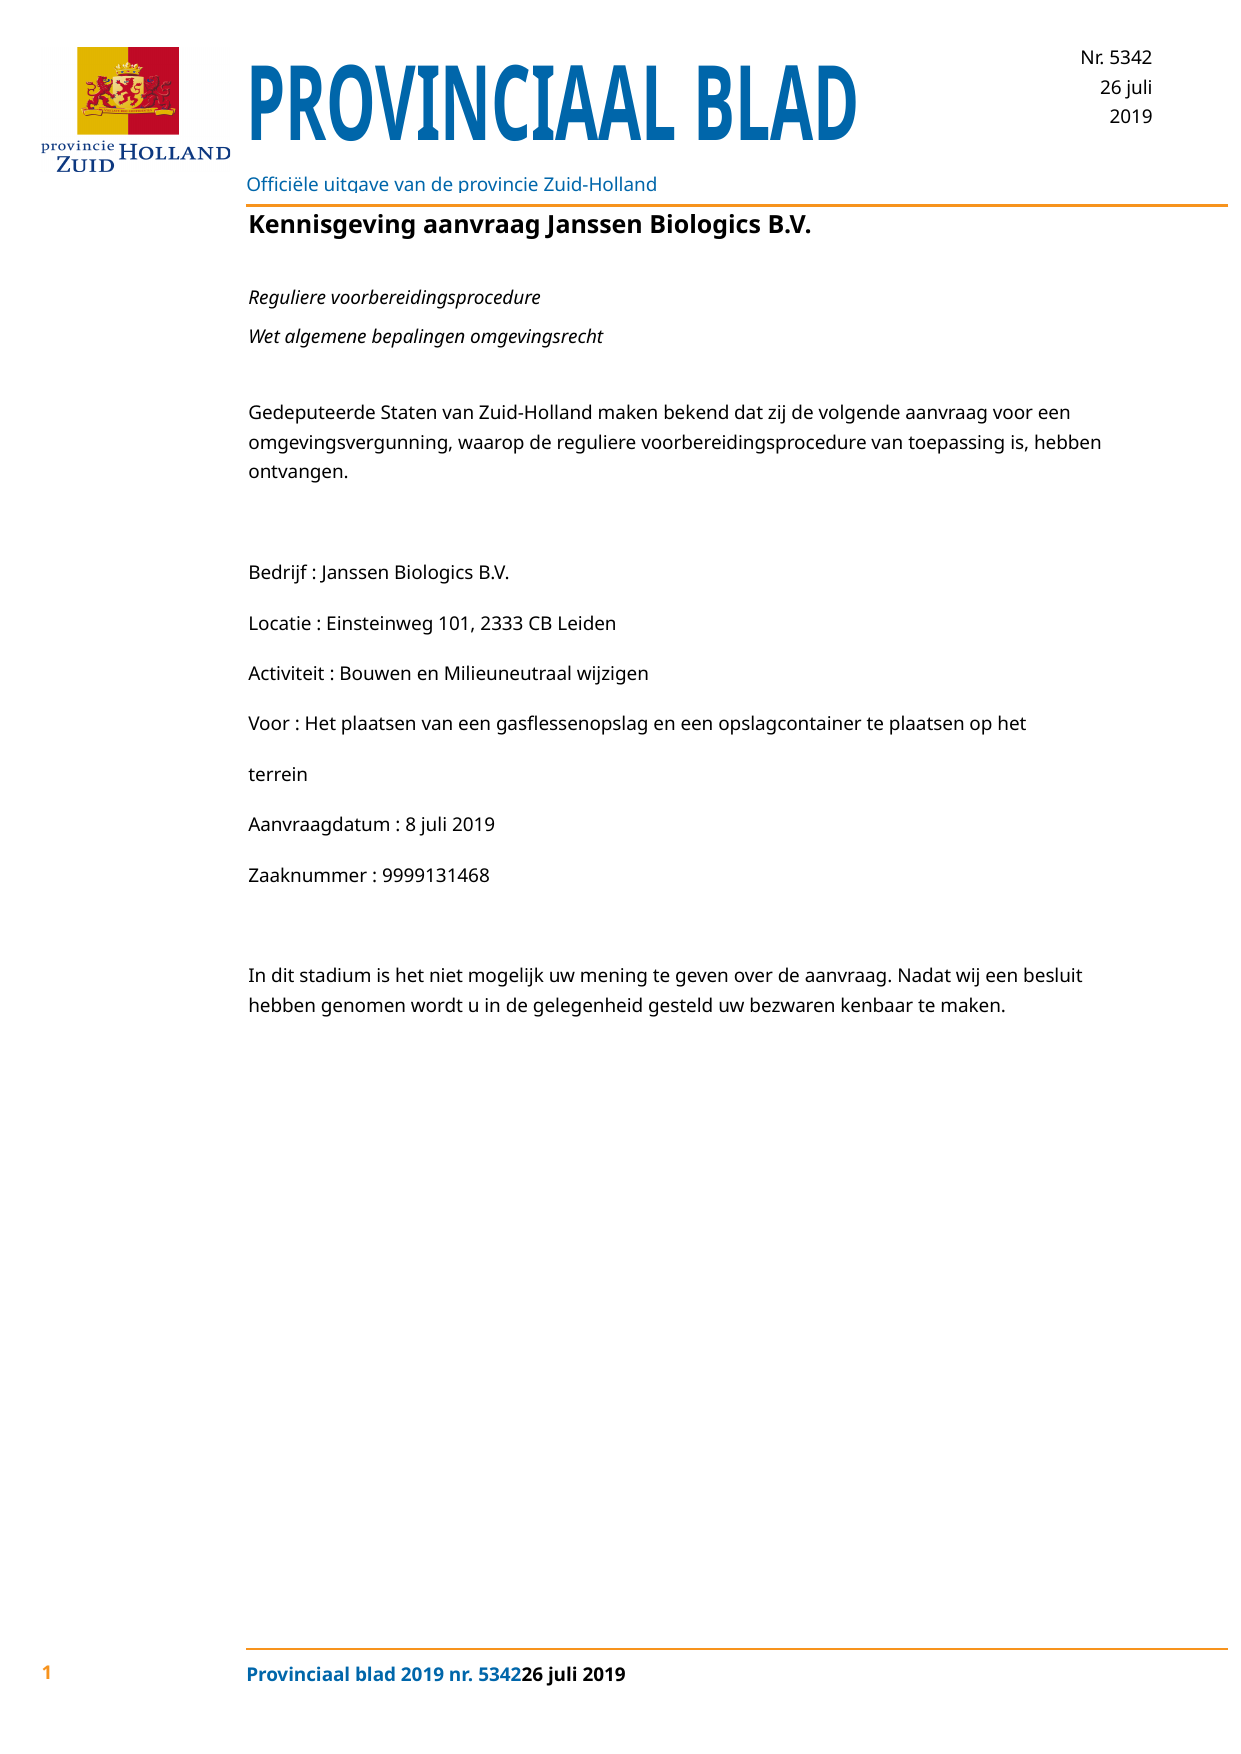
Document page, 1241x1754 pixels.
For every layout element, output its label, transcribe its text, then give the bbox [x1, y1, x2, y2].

text In dit stadium is het niet mogelijk uw mening te geven over de aanvraag. Nadat wij een besluit hebben genomen wordt u in de gelegenheid gesteld uw bezwaren kenbaar te maken. [248, 963, 1152, 1018]
text Aanvraagdatum : 8 juli 2019 [248, 811, 1152, 837]
text Zaaknummer : 9999131468 [248, 862, 1152, 887]
text Reguliere voorbereidingsprocedure [248, 284, 1152, 309]
text Activiteit : Bouwen en Milieuneutraal wijzigen [248, 660, 1152, 686]
text Voor : Het plaatsen van een gasflessenopslag en een opslagcontainer te plaatsen op het [248, 711, 1152, 736]
text terrein [248, 761, 1152, 787]
picture [41, 47, 231, 172]
text Kennisgeving aanvraag Janssen Biologics B.V. [248, 207, 1152, 241]
text Wet algemene bepalingen omgevingsrecht [248, 323, 1152, 349]
text Gedeputeerde Staten van Zuid-Holland maken bekend dat zij de volgende aanvraag voor een omgevingsvergunning, waarop de reguliere voorbereidingsprocedure van toepassing is, hebben ontvangen. [248, 399, 1152, 484]
text Bedrijf : Janssen Biologics B.V. [248, 559, 1152, 585]
text Locatie : Einsteinweg 101, 2333 CB Leiden [248, 610, 1152, 635]
